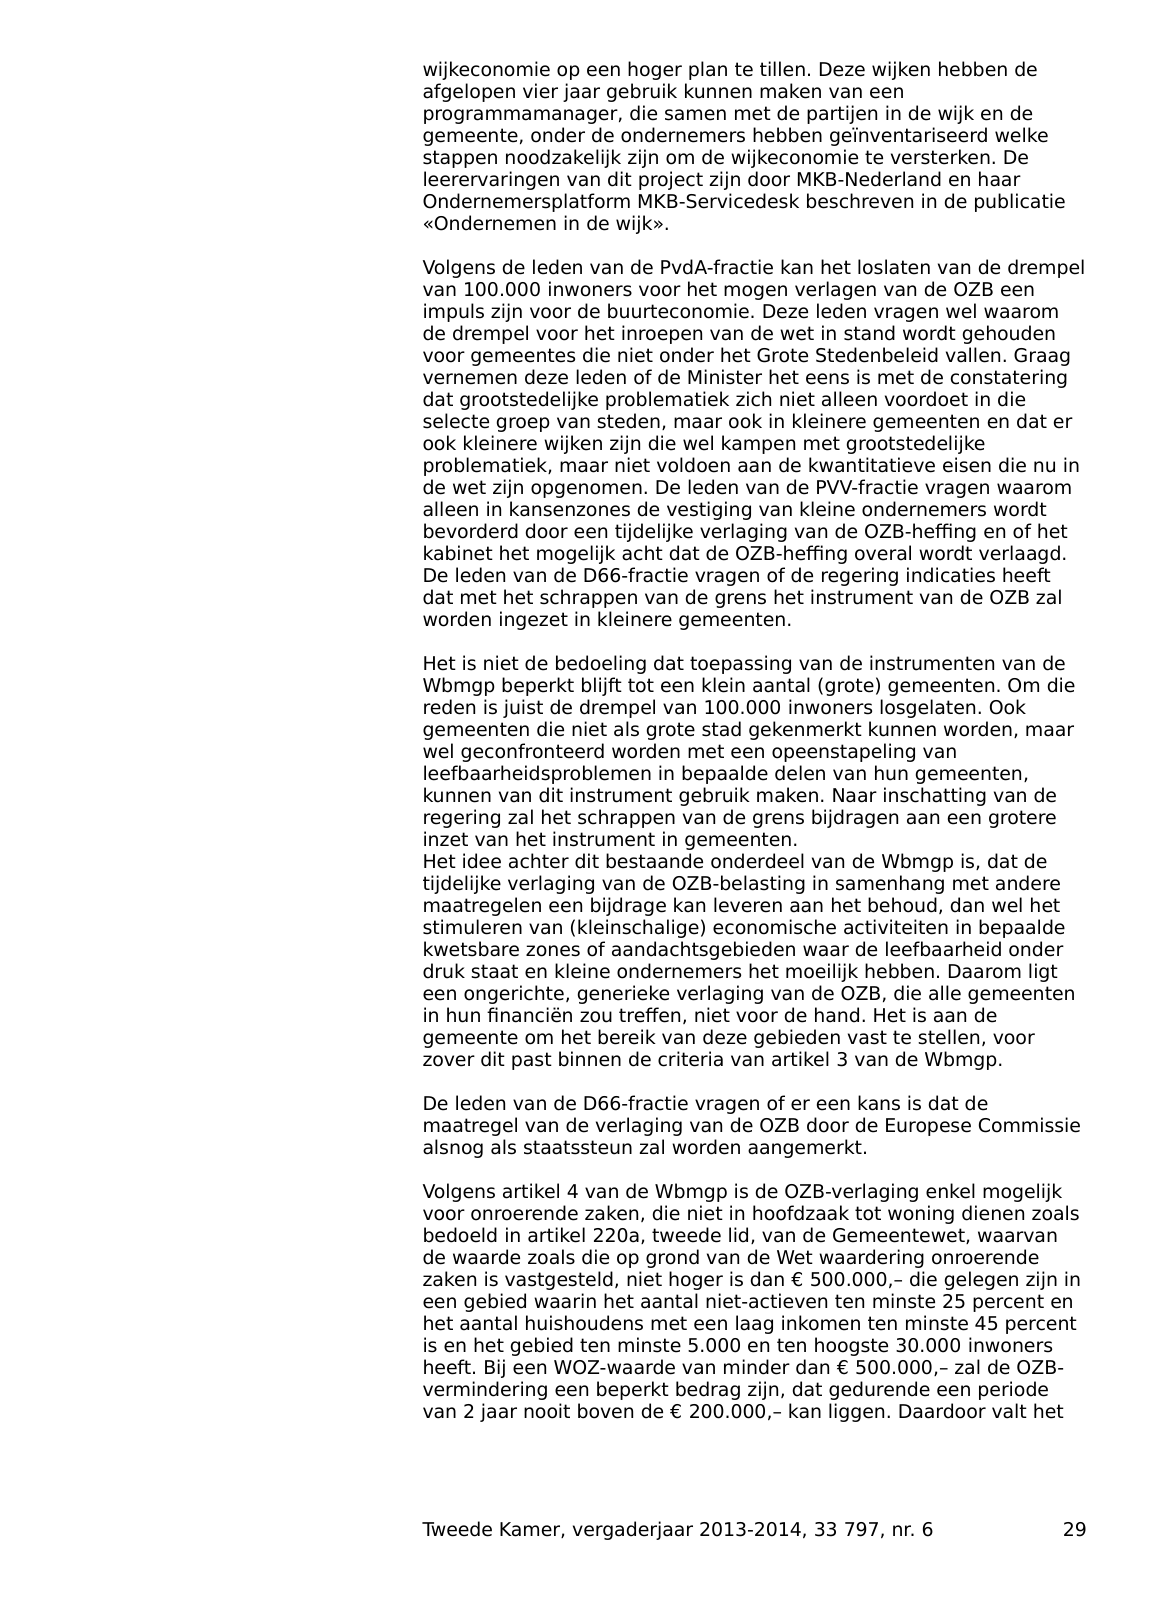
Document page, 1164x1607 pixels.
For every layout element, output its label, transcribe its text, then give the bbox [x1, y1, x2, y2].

text De leden van de D66-fractie vragen of er een kans is dat de maatregel van de verlaging van de OZB door de Europese Commissie alsnog als staatssteun zal worden aangemerkt. [422, 1093, 1087, 1159]
text wijkeconomie op een hoger plan te tillen. Deze wijken hebben de afgelopen vier jaar gebruik kunnen maken van een programmamanager, die samen met de partijen in de wijk en de gemeente, onder de ondernemers hebben geïnventariseerd welke stappen noodzakelijk zijn om de wijkeconomie te versterken. De leerervaringen van dit project zijn door MKB-Nederland en haar Ondernemersplatform MKB-Servicedesk beschreven in de publicatie «Ondernemen in de wijk». [422, 59, 1087, 235]
text Volgens de leden van de PvdA-fractie kan het loslaten van de drempel van 100.000 inwoners voor het mogen verlagen van de OZB een impuls zijn voor de buurteconomie. Deze leden vragen wel waarom de drempel voor het inroepen van de wet in stand wordt gehouden voor gemeentes die niet onder het Grote Stedenbeleid vallen. Graag vernemen deze leden of de Minister het eens is met de constatering dat grootstedelijke problematiek zich niet alleen voordoet in die selecte groep van steden, maar ook in kleinere gemeenten en dat er ook kleinere wijken zijn die wel kampen met grootstedelijke problematiek, maar niet voldoen aan de kwantitatieve eisen die nu in de wet zijn opgenomen. De leden van de PVV-fractie vragen waarom alleen in kansenzones de vestiging van kleine ondernemers wordt bevorderd door een tijdelijke verlaging van de OZB-heffing en of het kabinet het mogelijk acht dat de OZB-heffing overal wordt verlaagd. De leden van de D66-fractie vragen of de regering indicaties heeft dat met het schrappen van de grens het instrument van de OZB zal worden ingezet in kleinere gemeenten. [422, 257, 1087, 631]
text Het idee achter dit bestaande onderdeel van de Wbmgp is, dat de tijdelijke verlaging van de OZB-belasting in samenhang met andere maatregelen een bijdrage kan leveren aan het behoud, dan wel het stimuleren van (kleinschalige) economische activiteiten in bepaalde kwetsbare zones of aandachtsgebieden waar de leefbaarheid onder druk staat en kleine ondernemers het moeilijk hebben. Daarom ligt een ongerichte, generieke verlaging van de OZB, die alle gemeenten in hun financiën zou treffen, niet voor de hand. Het is aan de gemeente om het bereik van deze gebieden vast te stellen, voor zover dit past binnen de criteria van artikel 3 van de Wbmgp. [422, 851, 1087, 1071]
text Het is niet de bedoeling dat toepassing van de instrumenten van de Wbmgp beperkt blijft tot een klein aantal (grote) gemeenten. Om die reden is juist de drempel van 100.000 inwoners losgelaten. Ook gemeenten die niet als grote stad gekenmerkt kunnen worden, maar wel geconfronteerd worden met een opeenstapeling van leefbaarheidsproblemen in bepaalde delen van hun gemeenten, kunnen van dit instrument gebruik maken. Naar inschatting van de regering zal het schrappen van de grens bijdragen aan een grotere inzet van het instrument in gemeenten. [422, 653, 1087, 851]
text Volgens artikel 4 van de Wbmgp is de OZB-verlaging enkel mogelijk voor onroerende zaken, die niet in hoofdzaak tot woning dienen zoals bedoeld in artikel 220a, tweede lid, van de Gemeentewet, waarvan de waarde zoals die op grond van de Wet waardering onroerende zaken is vastgesteld, niet hoger is dan € 500.000,– die gelegen zijn in een gebied waarin het aantal niet-actieven ten minste 25 percent en het aantal huishoudens met een laag inkomen ten minste 45 percent is en het gebied ten minste 5.000 en ten hoogste 30.000 inwoners heeft. Bij een WOZ-waarde van minder dan € 500.000,– zal de OZB-vermindering een beperkt bedrag zijn, dat gedurende een periode van 2 jaar nooit boven de € 200.000,– kan liggen. Daardoor valt het [422, 1181, 1087, 1423]
